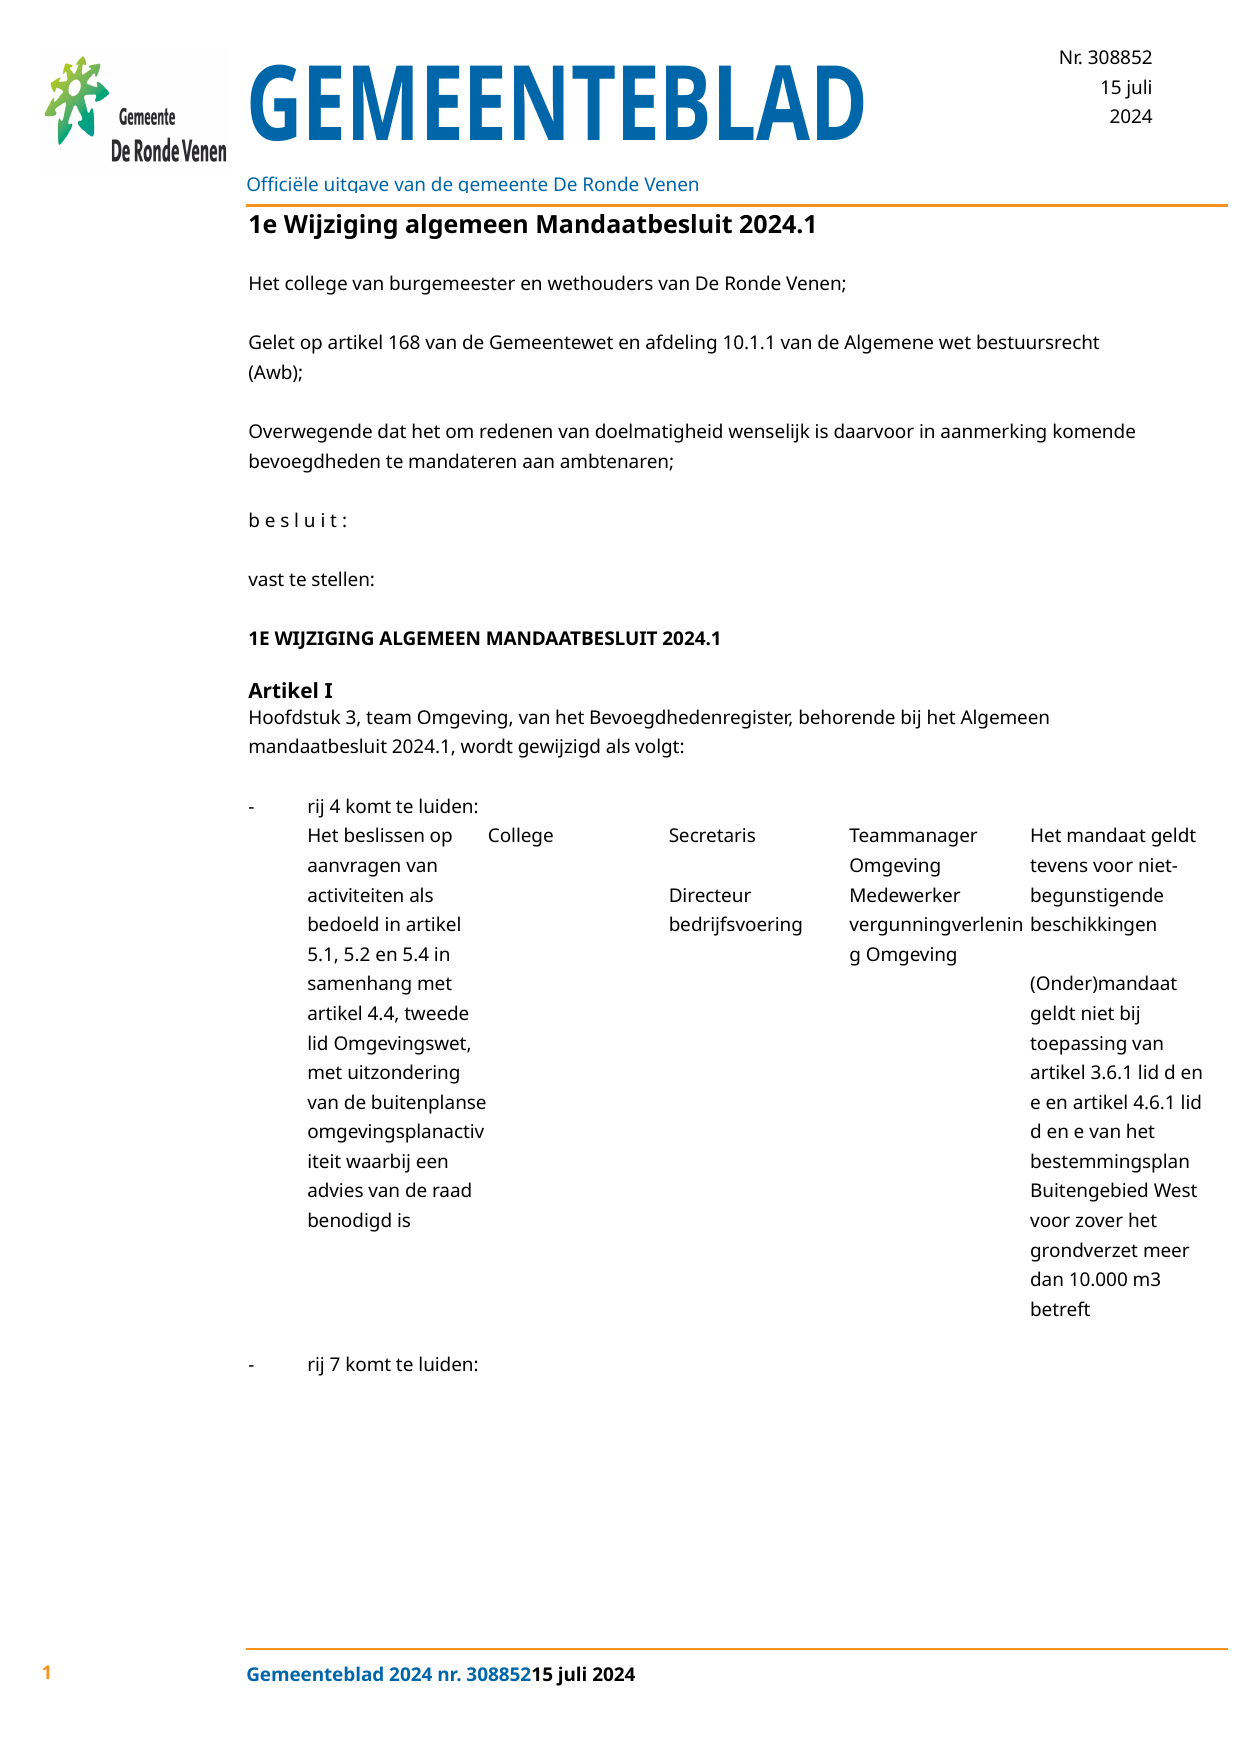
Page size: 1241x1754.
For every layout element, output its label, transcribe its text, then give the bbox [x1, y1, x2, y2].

table_header College [488, 823, 668, 1322]
text Overwegende dat het om redenen van doelmatigheid wenselijk is daarvoor in aanmerking komende bevoegdheden te mandateren aan ambtenaren; [248, 418, 1152, 473]
table_header Secretaris Directeur bedrijfsvoering [669, 823, 849, 1322]
text vast te stellen: [248, 566, 1152, 592]
text Gelet op artikel 168 van de Gemeentewet en afdeling 10.1.1 van de Algemene wet bestuursrecht (Awb); [248, 329, 1152, 385]
table_header Het beslissen op aanvragen van activiteiten als bedoeld in artikel 5.1, 5.2 en 5.4 in samenhang met artikel 4.4, tweede lid Omgevingswet, met uitzondering van de buitenplanse omgevingsplanactiviteit waarbij een advies van de raad benodigd is [307, 823, 488, 1322]
list rij 7 komt te luiden: [248, 1351, 1152, 1377]
text Artikel I [248, 676, 1152, 704]
text 1e Wijziging algemeen Mandaatbesluit 2024.1 [248, 207, 1152, 241]
text b e s l u i t : [248, 507, 1152, 533]
list rij 4 komt te luiden: [248, 793, 1152, 819]
text 1E WIJZIGING ALGEMEEN MANDAATBESLUIT 2024.1 [248, 625, 1152, 651]
table_header Teammanager Omgeving Medewerker vergunningverlening Omgeving [849, 823, 1030, 1322]
text Het college van burgemeester en wethouders van De Ronde Venen; [248, 270, 1152, 296]
picture [41, 47, 231, 172]
table_header Het mandaat geldt tevens voor niet-begunstigende beschikkingen (Onder)mandaat geldt niet bij toepassing van artikel 3.6.1 lid d en e en artikel 4.6.1 lid d en e van het bestemmingsplan Buitengebied West voor zover het grondverzet meer dan 10.000 m3 betreft [1030, 823, 1211, 1322]
text Hoofdstuk 3, team Omgeving, van het Bevoegdhedenregister, behorende bij het Algemeen mandaatbesluit 2024.1, wordt gewijzigd als volgt: [248, 704, 1152, 759]
